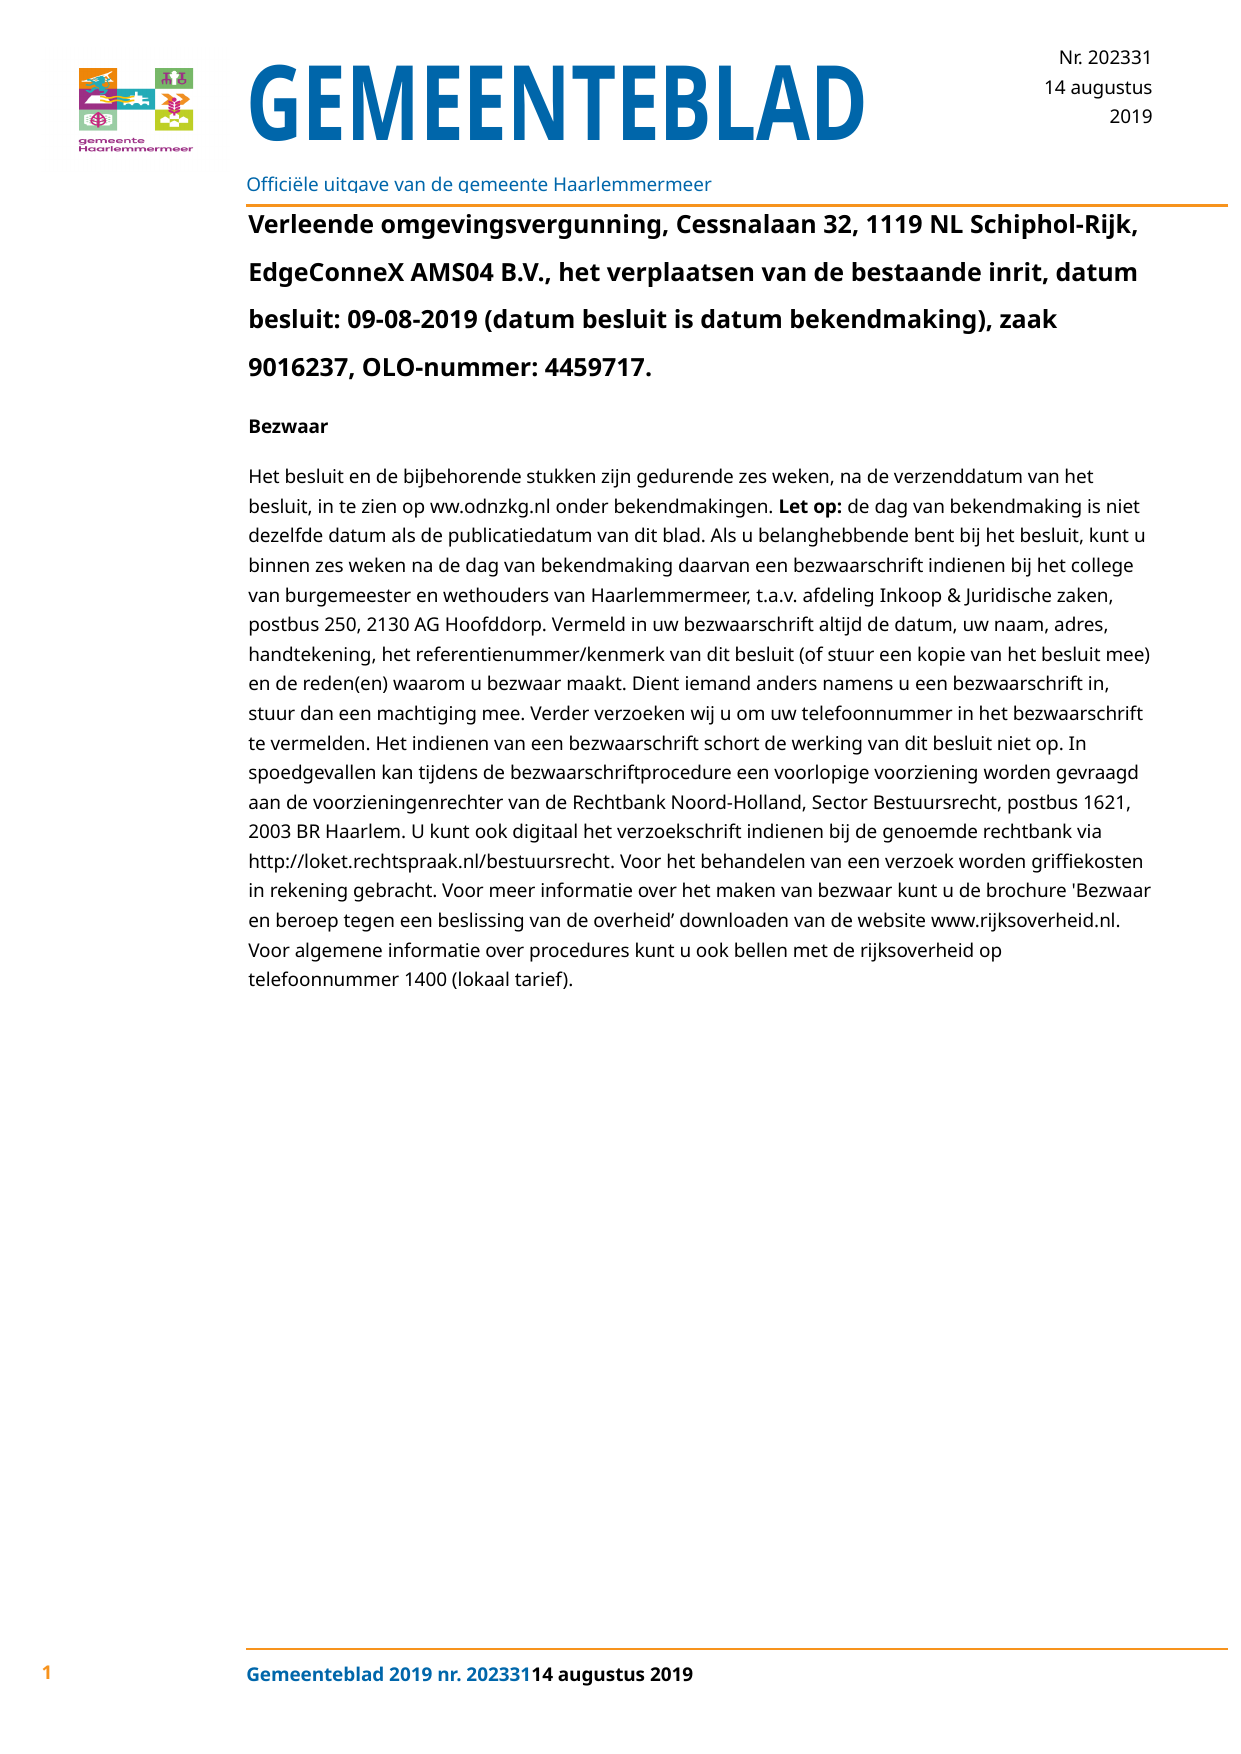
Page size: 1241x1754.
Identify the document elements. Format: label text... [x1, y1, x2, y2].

text Verleende omgevingsvergunning, Cessnalaan 32, 1119 NL Schiphol-Rijk, EdgeConneX AMS04 B.V., het verplaatsen van de bestaande inrit, datum besluit: 09-08-2019 (datum besluit is datum bekendmaking), zaak 9016237, OLO-nummer: 4459717. [248, 207, 1152, 384]
picture [41, 47, 231, 172]
text Het besluit en de bijbehorende stukken zijn gedurende zes weken, na de verzenddatum van het besluit, in te zien op ww.odnzkg.nl onder bekendmakingen. Let op: de dag van bekendmaking is niet dezelfde datum als de publicatiedatum van dit blad. Als u belanghebbende bent bij het besluit, kunt u binnen zes weken na de dag van bekendmaking daarvan een bezwaarschrift indienen bij het college van burgemeester en wethouders van Haarlemmermeer, t.a.v. afdeling Inkoop & Juridische zaken, postbus 250, 2130 AG Hoofddorp. Vermeld in uw bezwaarschrift altijd de datum, uw naam, adres, handtekening, het referentienummer/kenmerk van dit besluit (of stuur een kopie van het besluit mee) en de reden(en) waarom u bezwaar maakt. Dient iemand anders namens u een bezwaarschrift in, stuur dan een machtiging mee. Verder verzoeken wij u om uw telefoonnummer in het bezwaarschrift te vermelden. Het indienen van een bezwaarschrift schort de werking van dit besluit niet op. In spoedgevallen kan tijdens de bezwaarschriftprocedure een voorlopige voorziening worden gevraagd aan de voorzieningenrechter van de Rechtbank Noord-Holland, Sector Bestuursrecht, postbus 1621, 2003 BR Haarlem. U kunt ook digitaal het verzoekschrift indienen bij de genoemde rechtbank via http://loket.rechtspraak.nl/bestuursrecht. Voor het behandelen van een verzoek worden griffiekosten in rekening gebracht. Voor meer informatie over het maken van bezwaar kunt u de brochure 'Bezwaar en beroep tegen een beslissing van de overheid’ downloaden van de website www.rijksoverheid.nl. Voor algemene informatie over procedures kunt u ook bellen met de rijksoverheid op telefoonnummer 1400 (lokaal tarief). [248, 463, 1152, 992]
text Bezwaar [248, 413, 1152, 439]
